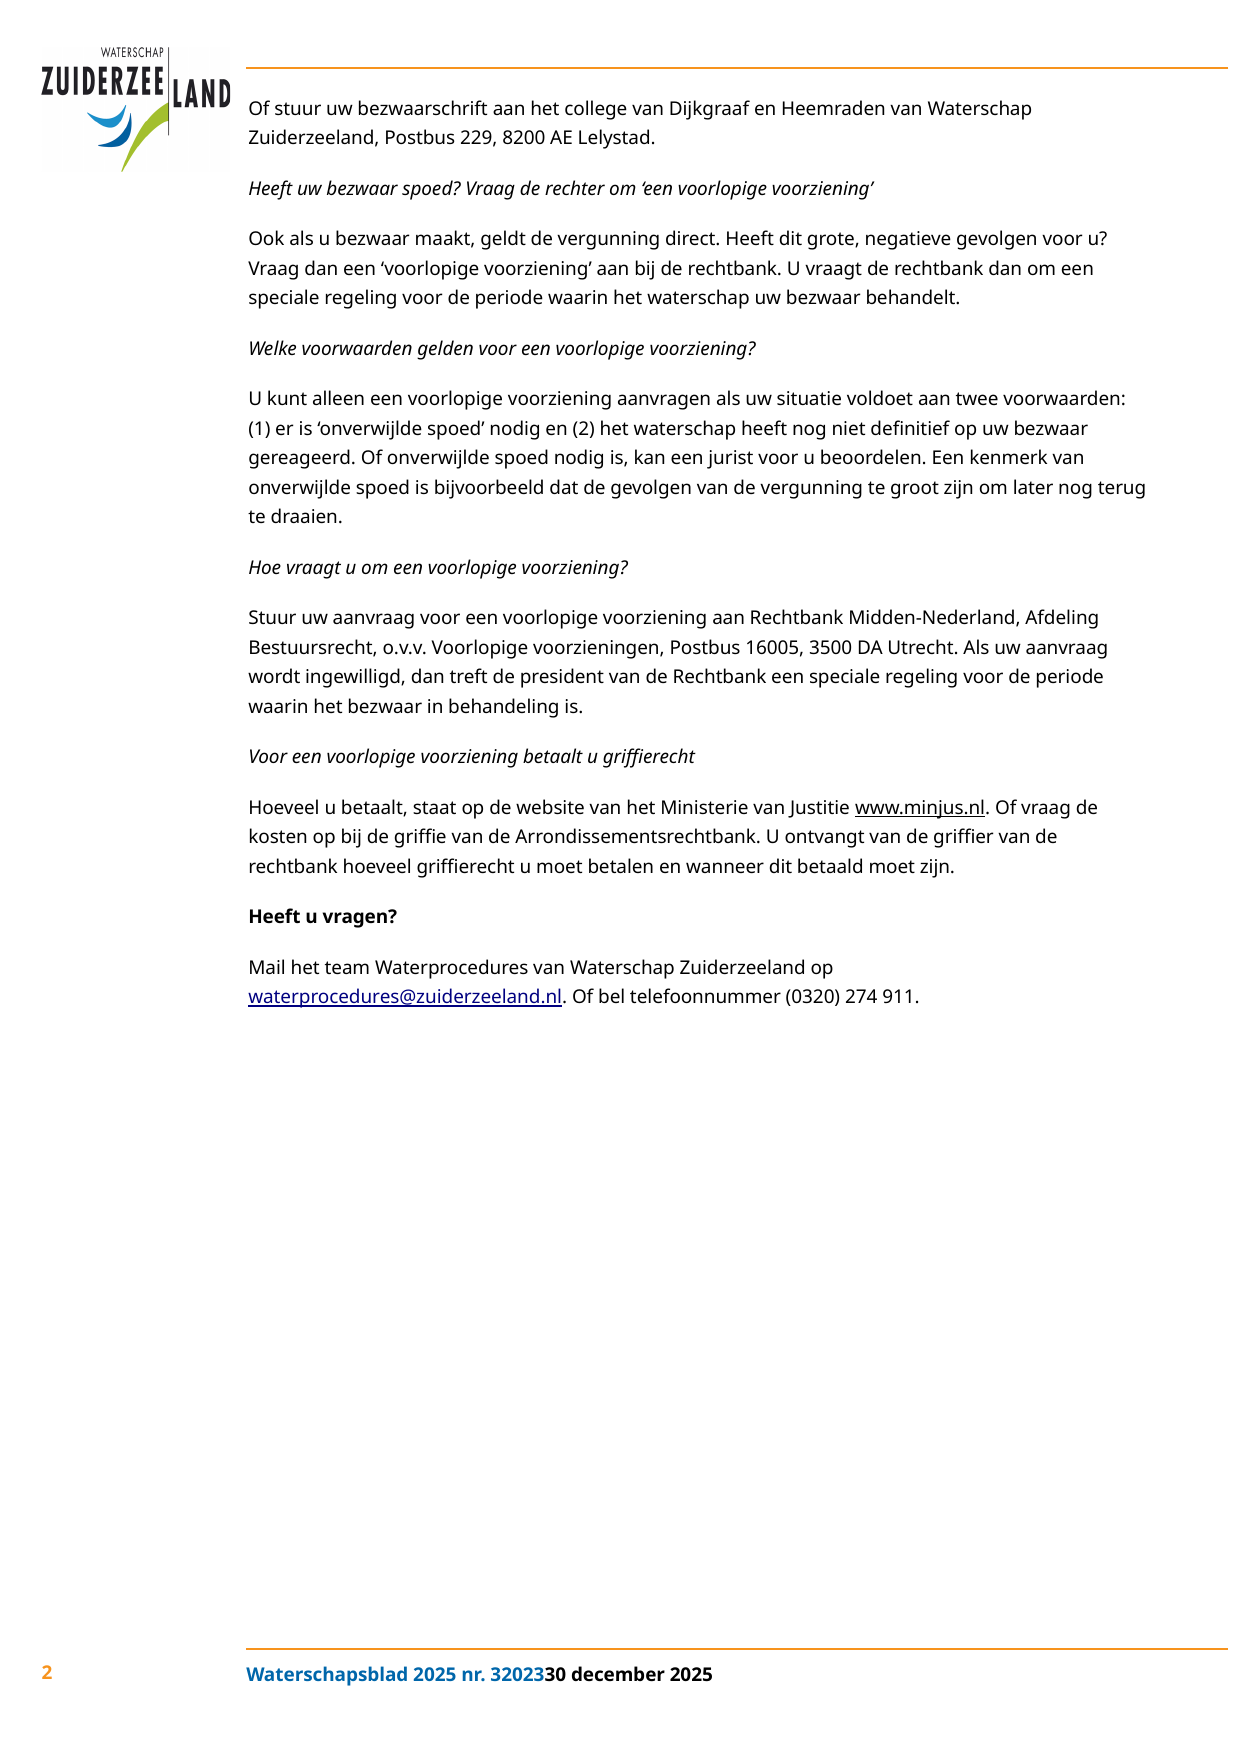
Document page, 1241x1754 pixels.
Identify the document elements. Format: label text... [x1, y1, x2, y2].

text U kunt alleen een voorlopige voorziening aanvragen als uw situatie voldoet aan twee voorwaarden: (1) er is ‘onverwijlde spoed’ nodig en (2) het waterschap heeft nog niet definitief op uw bezwaar gereageerd. Of onverwijlde spoed nodig is, kan een jurist voor u beoordelen. Een kenmerk van onverwijlde spoed is bijvoorbeeld dat de gevolgen van de vergunning te groot zijn om later nog terug te draaien. [248, 385, 1152, 529]
text Of stuur uw bezwaarschrift aan het college van Dijkgraaf en Heemraden van Waterschap Zuiderzeeland, Postbus 229, 8200 AE Lelystad. [248, 95, 1152, 150]
text Hoeveel u betaalt, staat op de website van het Ministerie van Justitie www.minjus.nl. Of vraag de kosten op bij de griffie van de Arrondissementsrechtbank. U ontvangt van de griffier van de rechtbank hoeveel griffierecht u moet betalen en wanneer dit betaald moet zijn. [248, 794, 1152, 879]
text Heeft uw bezwaar spoed? Vraag de rechter om ‘een voorlopige voorziening’ [248, 175, 1152, 201]
text Welke voorwaarden gelden voor een voorlopige voorziening? [248, 335, 1152, 361]
picture [41, 47, 231, 172]
text Voor een voorlopige voorziening betaalt u griffierecht [248, 743, 1152, 769]
text Hoe vraagt u om een voorlopige voorziening? [248, 554, 1152, 580]
text Ook als u bezwaar maakt, geldt de vergunning direct. Heeft dit grote, negatieve gevolgen voor u? Vraag dan een ‘voorlopige voorziening’ aan bij de rechtbank. U vraagt de rechtbank dan om een speciale regeling voor de periode waarin het waterschap uw bezwaar behandelt. [248, 225, 1152, 310]
text Heeft u vragen? [248, 903, 1152, 929]
text Stuur uw aanvraag voor een voorlopige voorziening aan Rechtbank Midden-Nederland, Afdeling Bestuursrecht, o.v.v. Voorlopige voorzieningen, Postbus 16005, 3500 DA Utrecht. Als uw aanvraag wordt ingewilligd, dan treft de president van de Rechtbank een speciale regeling voor de periode waarin het bezwaar in behandeling is. [248, 604, 1152, 719]
text Mail het team Waterprocedures van Waterschap Zuiderzeeland op waterprocedures@zuiderzeeland.nl. Of bel telefoonnummer (0320) 274 911. [248, 954, 1152, 1009]
